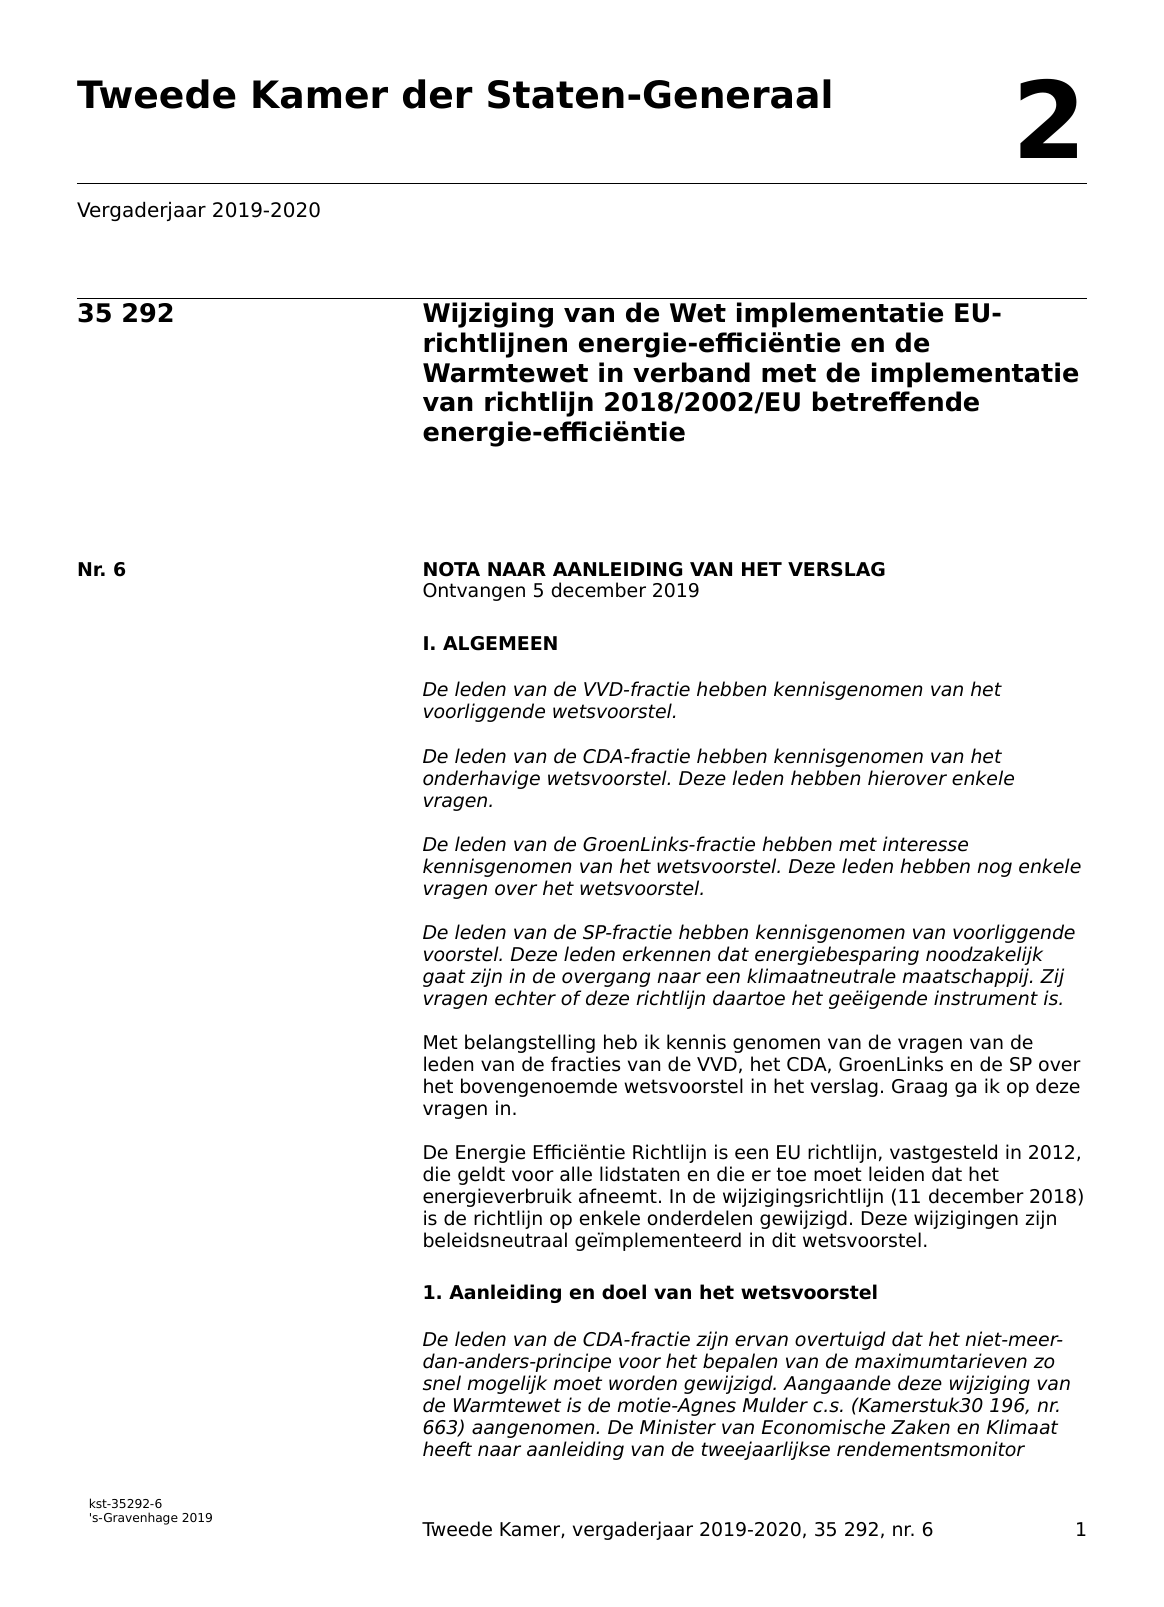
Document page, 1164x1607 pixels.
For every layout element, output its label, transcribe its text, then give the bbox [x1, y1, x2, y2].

text De leden van de CDA-fractie zijn ervan overtuigd dat het niet-meer-dan-anders-principe voor het bepalen van de maximumtarieven zo snel mogelijk moet worden gewijzigd. Aangaande deze wijziging van de Warmtewet is de motie-Agnes Mulder c.s. (Kamerstuk30 196, nr. 663) aangenomen. De Minister van Economische Zaken en Klimaat heeft naar aanleiding van de tweejaarlijkse rendementsmonitor [422, 1329, 1087, 1461]
table_header Tweede Kamer der Staten-Generaal [77, 59, 886, 183]
text 's-Gravenhage 2019 [88, 1511, 323, 1525]
text De leden van de SP-fractie hebben kennisgenomen van voorliggende voorstel. Deze leden erkennen dat energiebesparing noodzakelijk gaat zijn in de overgang naar een klimaatneutrale maatschappij. Zij vragen echter of deze richtlijn daartoe het geëigende instrument is. [422, 922, 1087, 1010]
text De leden van de GroenLinks-fractie hebben met interesse kennisgenomen van het wetsvoorstel. Deze leden hebben nog enkele vragen over het wetsvoorstel. [422, 834, 1087, 899]
subtitle 1. Aanleiding en doel van het wetsvoorstel [422, 1282, 1087, 1304]
subtitle Nr. 6 NOTA NAAR AANLEIDING VAN HET VERSLAG [77, 558, 1087, 580]
table_header 2 [886, 59, 1087, 183]
text De Energie Efficiëntie Richtlijn is een EU richtlijn, vastgesteld in 2012, die geldt voor alle lidstaten en die er toe moet leiden dat het energieverbruik afneemt. In de wijzigingsrichtlijn (11 december 2018) is de richtlijn op enkele onderdelen gewijzigd. Deze wijzigingen zijn beleidsneutraal geïmplementeerd in dit wetsvoorstel. [422, 1142, 1087, 1252]
subtitle 35 292 Wijziging van de Wet implementatie EU-richtlijnen energie-efficiëntie en de Warmtewet in verband met de implementatie van richtlijn 2018/2002/EU betreffende energie-efficiëntie [77, 299, 1087, 447]
text kst-35292-6 [88, 1497, 323, 1511]
text De leden van de CDA-fractie hebben kennisgenomen van het onderhavige wetsvoorstel. Deze leden hebben hierover enkele vragen. [422, 746, 1087, 811]
text Met belangstelling heb ik kennis genomen van de vragen van de leden van de fracties van de VVD, het CDA, GroenLinks en de SP over het bovengenoemde wetsvoorstel in het verslag. Graag ga ik op deze vragen in. [422, 1032, 1087, 1120]
text Ontvangen 5 december 2019 [422, 580, 1087, 602]
table_cell Vergaderjaar 2019-2020 [77, 184, 1087, 298]
subtitle I. ALGEMEEN [422, 632, 1087, 654]
text De leden van de VVD-fractie hebben kennisgenomen van het voorliggende wetsvoorstel. [422, 679, 1087, 723]
